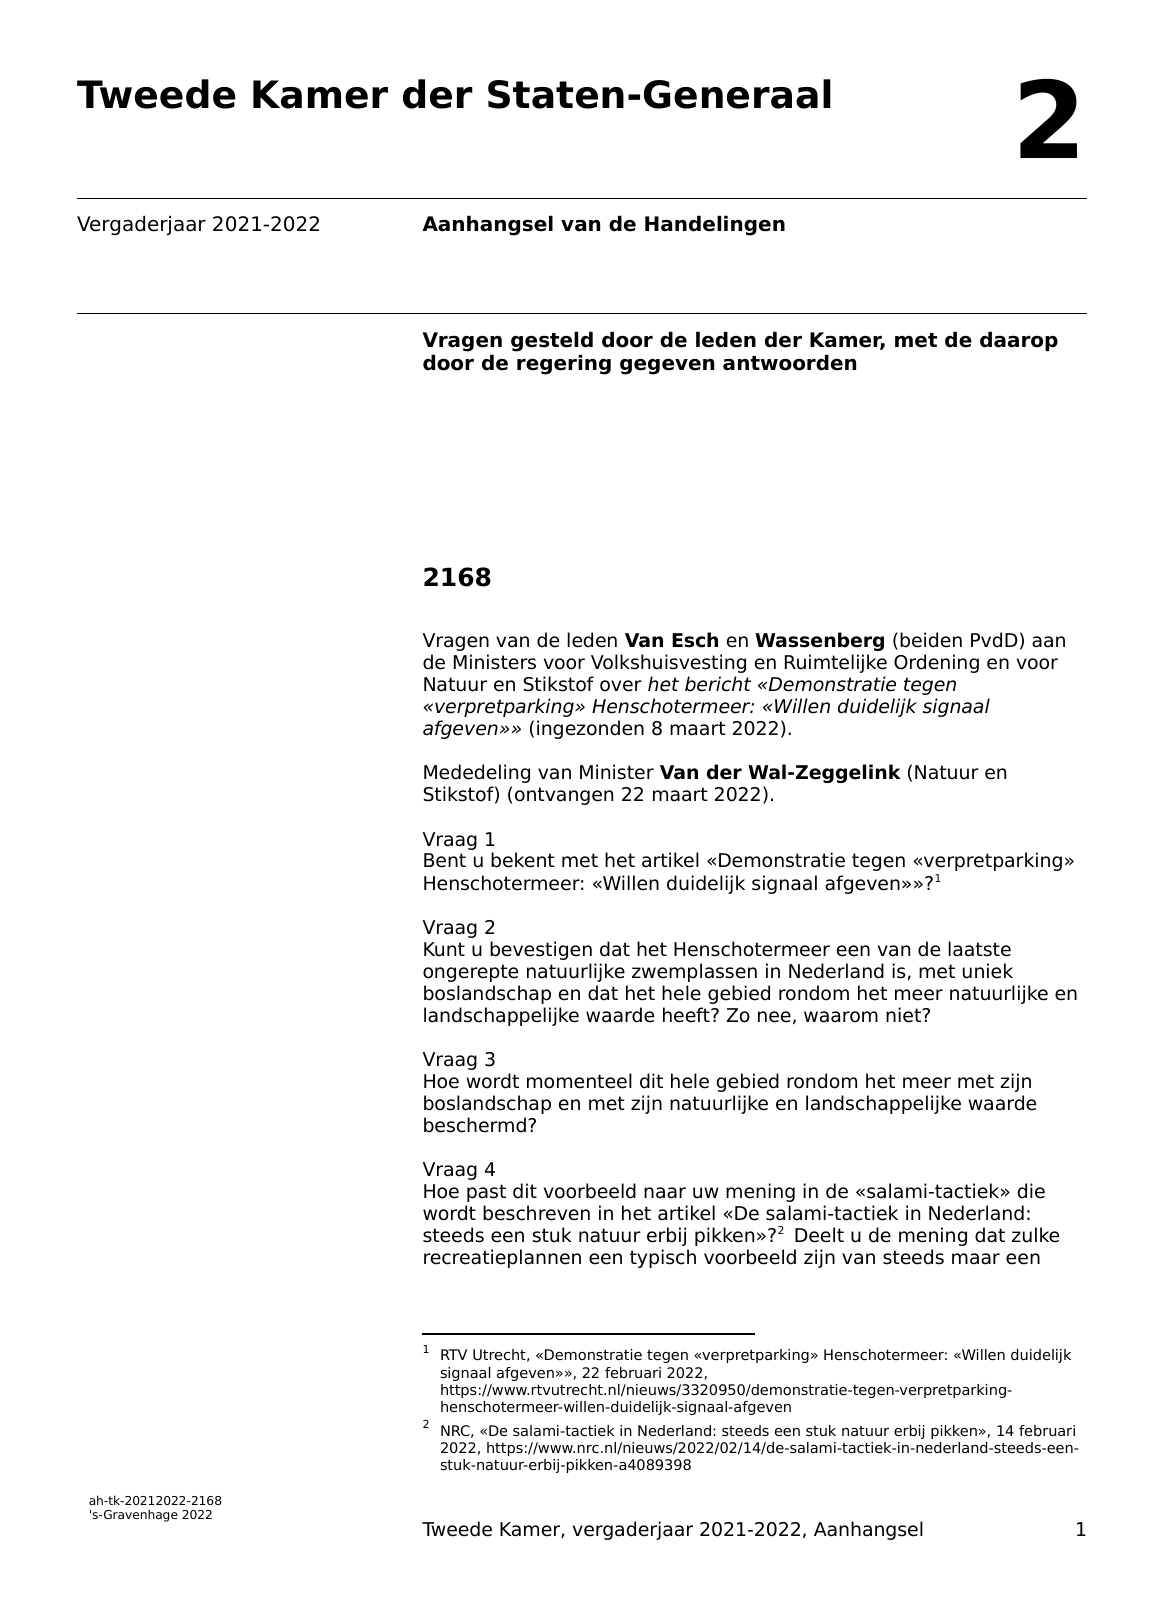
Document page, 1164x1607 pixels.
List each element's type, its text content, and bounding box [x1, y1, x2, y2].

table_cell Vragen gesteld door de leden der Kamer, met de daarop door de regering gegeven antwoorden [422, 314, 1087, 375]
table_cell Aanhangsel van de Handelingen [422, 199, 1087, 313]
text Vraag 3 [422, 1049, 1087, 1071]
text Hoe past dit voorbeeld naar uw mening in de «salami-tactiek» die wordt beschreven in het artikel «De salami-tactiek in Nederland: steeds een stuk natuur erbij pikken»? Deelt u de mening dat zulke recreatieplannen een typisch voorbeeld zijn van steeds maar een [422, 1181, 1087, 1269]
text 2168 [422, 563, 1087, 592]
text 's-Gravenhage 2022 [88, 1508, 323, 1522]
text Vraag 2 [422, 917, 1087, 938]
text Mededeling van Minister Van der Wal-Zeggelink (Natuur en Stikstof) (ontvangen 22 maart 2022). [422, 762, 1087, 806]
text Bent u bekent met het artikel «Demonstratie tegen «verpretparking» Henschotermeer: «Willen duidelijk signaal afgeven»»? [422, 850, 1087, 894]
table_header Tweede Kamer der Staten-Generaal [77, 59, 886, 198]
text NRC, «De salami-tactiek in Nederland: steeds een stuk natuur erbij pikken», 14 februari 2022, https://www.nrc.nl/nieuws/2022/02/14/de-salami-tactiek-in-nederland-steeds-een-stuk-natuur-erbij-pikken-a4089398 [422, 1418, 1087, 1474]
text Vraag 1 [422, 828, 1087, 850]
text Hoe wordt momenteel dit hele gebied rondom het meer met zijn boslandschap en met zijn natuurlijke en landschappelijke waarde beschermd? [422, 1071, 1087, 1137]
table_header 2 [886, 59, 1087, 198]
table_cell Vergaderjaar 2021-2022 [77, 199, 422, 313]
text Vraag 4 [422, 1159, 1087, 1181]
text Kunt u bevestigen dat het Henschotermeer een van de laatste ongerepte natuurlijke zwemplassen in Nederland is, met uniek boslandschap en dat het hele gebied rondom het meer natuurlijke en landschappelijke waarde heeft? Zo nee, waarom niet? [422, 938, 1087, 1026]
text Vragen van de leden Van Esch en Wassenberg (beiden PvdD) aan de Ministers voor Volkshuisvesting en Ruimtelijke Ordening en voor Natuur en Stikstof over het bericht «Demonstratie tegen «verpretparking» Henschotermeer: «Willen duidelijk signaal afgeven»» (ingezonden 8 maart 2022). [422, 630, 1087, 740]
text RTV Utrecht, «Demonstratie tegen «verpretparking» Henschotermeer: «Willen duidelijk signaal afgeven»», 22 februari 2022, https://www.rtvutrecht.nl/nieuws/3320950/demonstratie-tegen-verpretparking-henschotermeer-willen-duidelijk-signaal-afgeven [422, 1343, 1087, 1416]
text ah-tk-20212022-2168 [88, 1494, 323, 1508]
table_cell [77, 314, 422, 375]
